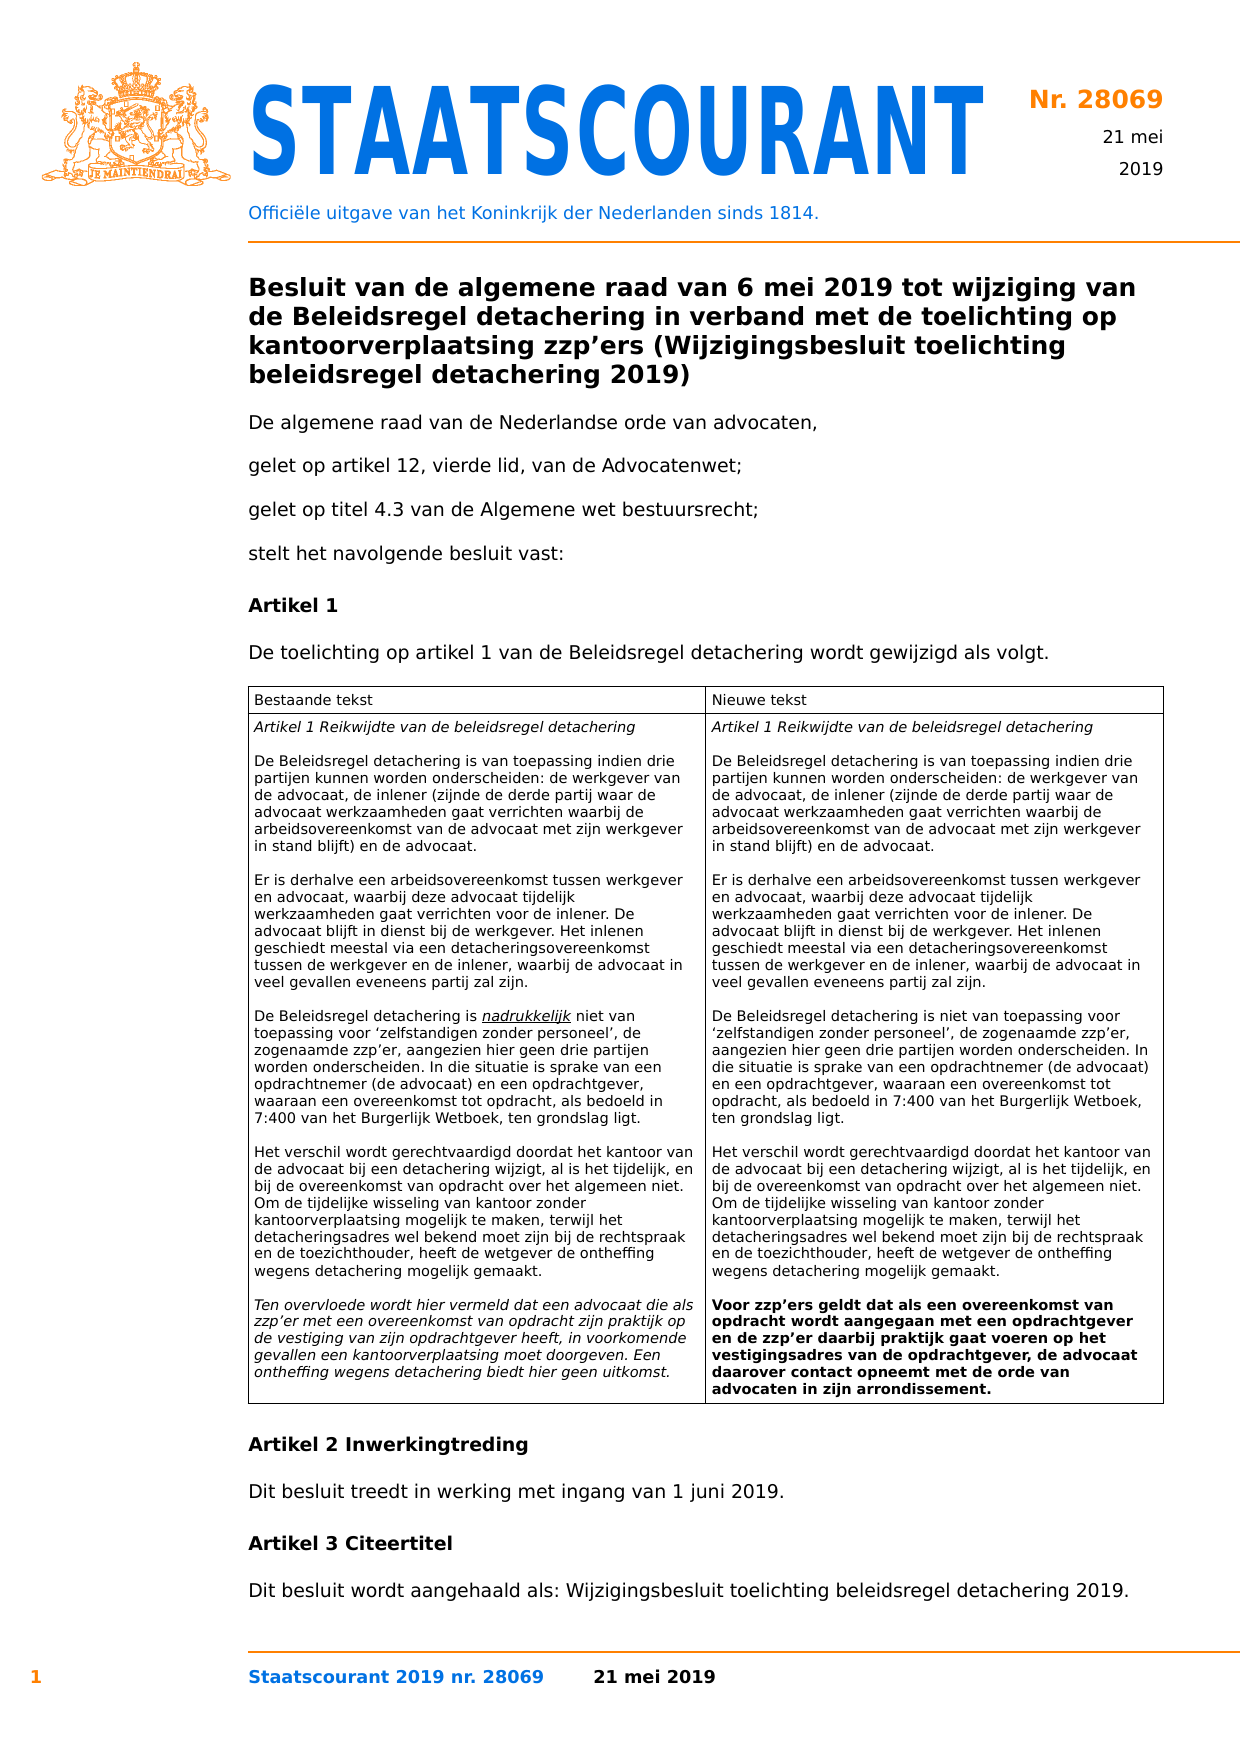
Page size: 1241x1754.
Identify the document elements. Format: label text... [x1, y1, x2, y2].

text gelet op artikel 12, vierde lid, van de Advocatenwet; [248, 455, 1163, 477]
table_cell [706, 1279, 1163, 1296]
table_cell Er is derhalve een arbeidsovereenkomst tussen werkgever en advocaat, waarbij deze advocaat tijdelijk werkzaamheden gaat verrichten voor de inlener. De advocaat blijft in dienst bij de werkgever. Het inlenen geschiedt meestal via een detacheringsovereenkomst tussen de werkgever en de inlener, waarbij de advocaat in veel gevallen eveneens partij zal zijn. [249, 872, 705, 991]
table_header STAATSCOURANT [248, 62, 998, 203]
table_cell [706, 991, 1163, 1008]
table_cell Er is derhalve een arbeidsovereenkomst tussen werkgever en advocaat, waarbij deze advocaat tijdelijk werkzaamheden gaat verrichten voor de inlener. De advocaat blijft in dienst bij de werkgever. Het inlenen geschiedt meestal via een detacheringsovereenkomst tussen de werkgever en de inlener, waarbij de advocaat in veel gevallen eveneens partij zal zijn. [706, 872, 1163, 991]
table_header [25, 62, 248, 241]
table_cell 21 mei [998, 121, 1240, 153]
table_cell Ten overvloede wordt hier vermeld dat een advocaat die als zzp’er met een overeenkomst van opdracht zijn praktijk op de vestiging van zijn opdrachtgever heeft, in voorkomende gevallen een kantoorverplaatsing moet doorgeven. Een ontheffing wegens detachering biedt hier geen uitkomst. [249, 1296, 705, 1403]
subtitle Artikel 1 [248, 595, 1163, 617]
subtitle Artikel 2 Inwerkingtreding [248, 1434, 1163, 1456]
table_cell Artikel 1 Reikwijdte van de beleidsregel detachering [249, 714, 705, 736]
table_cell [249, 736, 705, 753]
table_cell [706, 736, 1163, 753]
subtitle Artikel 3 Citeertitel [248, 1533, 1163, 1555]
table_cell [249, 1279, 705, 1296]
table_cell De Beleidsregel detachering is van toepassing indien drie partijen kunnen worden onderscheiden: de werkgever van de advocaat, de inlener (zijnde de derde partij waar de advocaat werkzaamheden gaat verrichten waarbij de arbeidsovereenkomst van de advocaat met zijn werkgever in stand blijft) en de advocaat. [706, 753, 1163, 855]
text Dit besluit wordt aangehaald als: Wijzigingsbesluit toelichting beleidsregel detachering 2019. [248, 1580, 1163, 1602]
subtitle Besluit van de algemene raad van 6 mei 2019 tot wijziging van de Beleidsregel detachering in verband met de toelichting op kantoorverplaatsing zzp’ers (Wijzigingsbesluit toelichting beleidsregel detachering 2019) [248, 273, 1163, 390]
table_cell Officiële uitgave van het Koninkrijk der Nederlanden sinds 1814. [248, 203, 1240, 241]
text gelet op titel 4.3 van de Algemene wet bestuursrecht; [248, 499, 1163, 521]
table_header Nr. 28069 [998, 62, 1240, 121]
table_header Nieuwe tekst [706, 687, 1163, 713]
table_cell Het verschil wordt gerechtvaardigd doordat het kantoor van de advocaat bij een detachering wijzigt, al is het tijdelijk, en bij de overeenkomst van opdracht over het algemeen niet. Om de tijdelijke wisseling van kantoor zonder kantoorverplaatsing mogelijk te maken, terwijl het detacheringsadres wel bekend moet zijn bij de rechtspraak en de toezichthouder, heeft de wetgever de ontheffing wegens detachering mogelijk gemaakt. [249, 1144, 705, 1279]
table_cell Artikel 1 Reikwijdte van de beleidsregel detachering [706, 714, 1163, 736]
text stelt het navolgende besluit vast: [248, 543, 1163, 565]
table_header Bestaande tekst [249, 687, 705, 713]
table_cell De Beleidsregel detachering is niet van toepassing voor ‘zelfstandigen zonder personeel’, de zogenaamde zzp’er, aangezien hier geen drie partijen worden onderscheiden. In die situatie is sprake van een opdrachtnemer (de advocaat) en een opdrachtgever, waaraan een overeenkomst tot opdracht, als bedoeld in 7:400 van het Burgerlijk Wetboek, ten grondslag ligt. [706, 1008, 1163, 1127]
table_cell [249, 1127, 705, 1143]
text De algemene raad van de Nederlandse orde van advocaten, [248, 412, 1163, 433]
table_cell Het verschil wordt gerechtvaardigd doordat het kantoor van de advocaat bij een detachering wijzigt, al is het tijdelijk, en bij de overeenkomst van opdracht over het algemeen niet. Om de tijdelijke wisseling van kantoor zonder kantoorverplaatsing mogelijk te maken, terwijl het detacheringsadres wel bekend moet zijn bij de rechtspraak en de toezichthouder, heeft de wetgever de ontheffing wegens detachering mogelijk gemaakt. [706, 1144, 1163, 1279]
table_cell [706, 855, 1163, 872]
table_cell De Beleidsregel detachering is nadrukkelijk niet van toepassing voor ‘zelfstandigen zonder personeel’, de zogenaamde zzp’er, aangezien hier geen drie partijen worden onderscheiden. In die situatie is sprake van een opdrachtnemer (de advocaat) en een opdrachtgever, waaraan een overeenkomst tot opdracht, als bedoeld in 7:400 van het Burgerlijk Wetboek, ten grondslag ligt. [249, 1008, 705, 1127]
table_cell [706, 1127, 1163, 1143]
table_cell 2019 [998, 153, 1240, 203]
table_cell [249, 991, 705, 1008]
picture [41, 62, 231, 186]
table_cell [249, 855, 705, 872]
table_cell De Beleidsregel detachering is van toepassing indien drie partijen kunnen worden onderscheiden: de werkgever van de advocaat, de inlener (zijnde de derde partij waar de advocaat werkzaamheden gaat verrichten waarbij de arbeidsovereenkomst van de advocaat met zijn werkgever in stand blijft) en de advocaat. [249, 753, 705, 855]
table_cell Voor zzp’ers geldt dat als een overeenkomst van opdracht wordt aangegaan met een opdrachtgever en de zzp’er daarbij praktijk gaat voeren op het vestigingsadres van de opdrachtgever, de advocaat daarover contact opneemt met de orde van advocaten in zijn arrondissement. [706, 1296, 1163, 1403]
text Dit besluit treedt in werking met ingang van 1 juni 2019. [248, 1481, 1163, 1503]
text De toelichting op artikel 1 van de Beleidsregel detachering wordt gewijzigd als volgt. [248, 642, 1163, 664]
